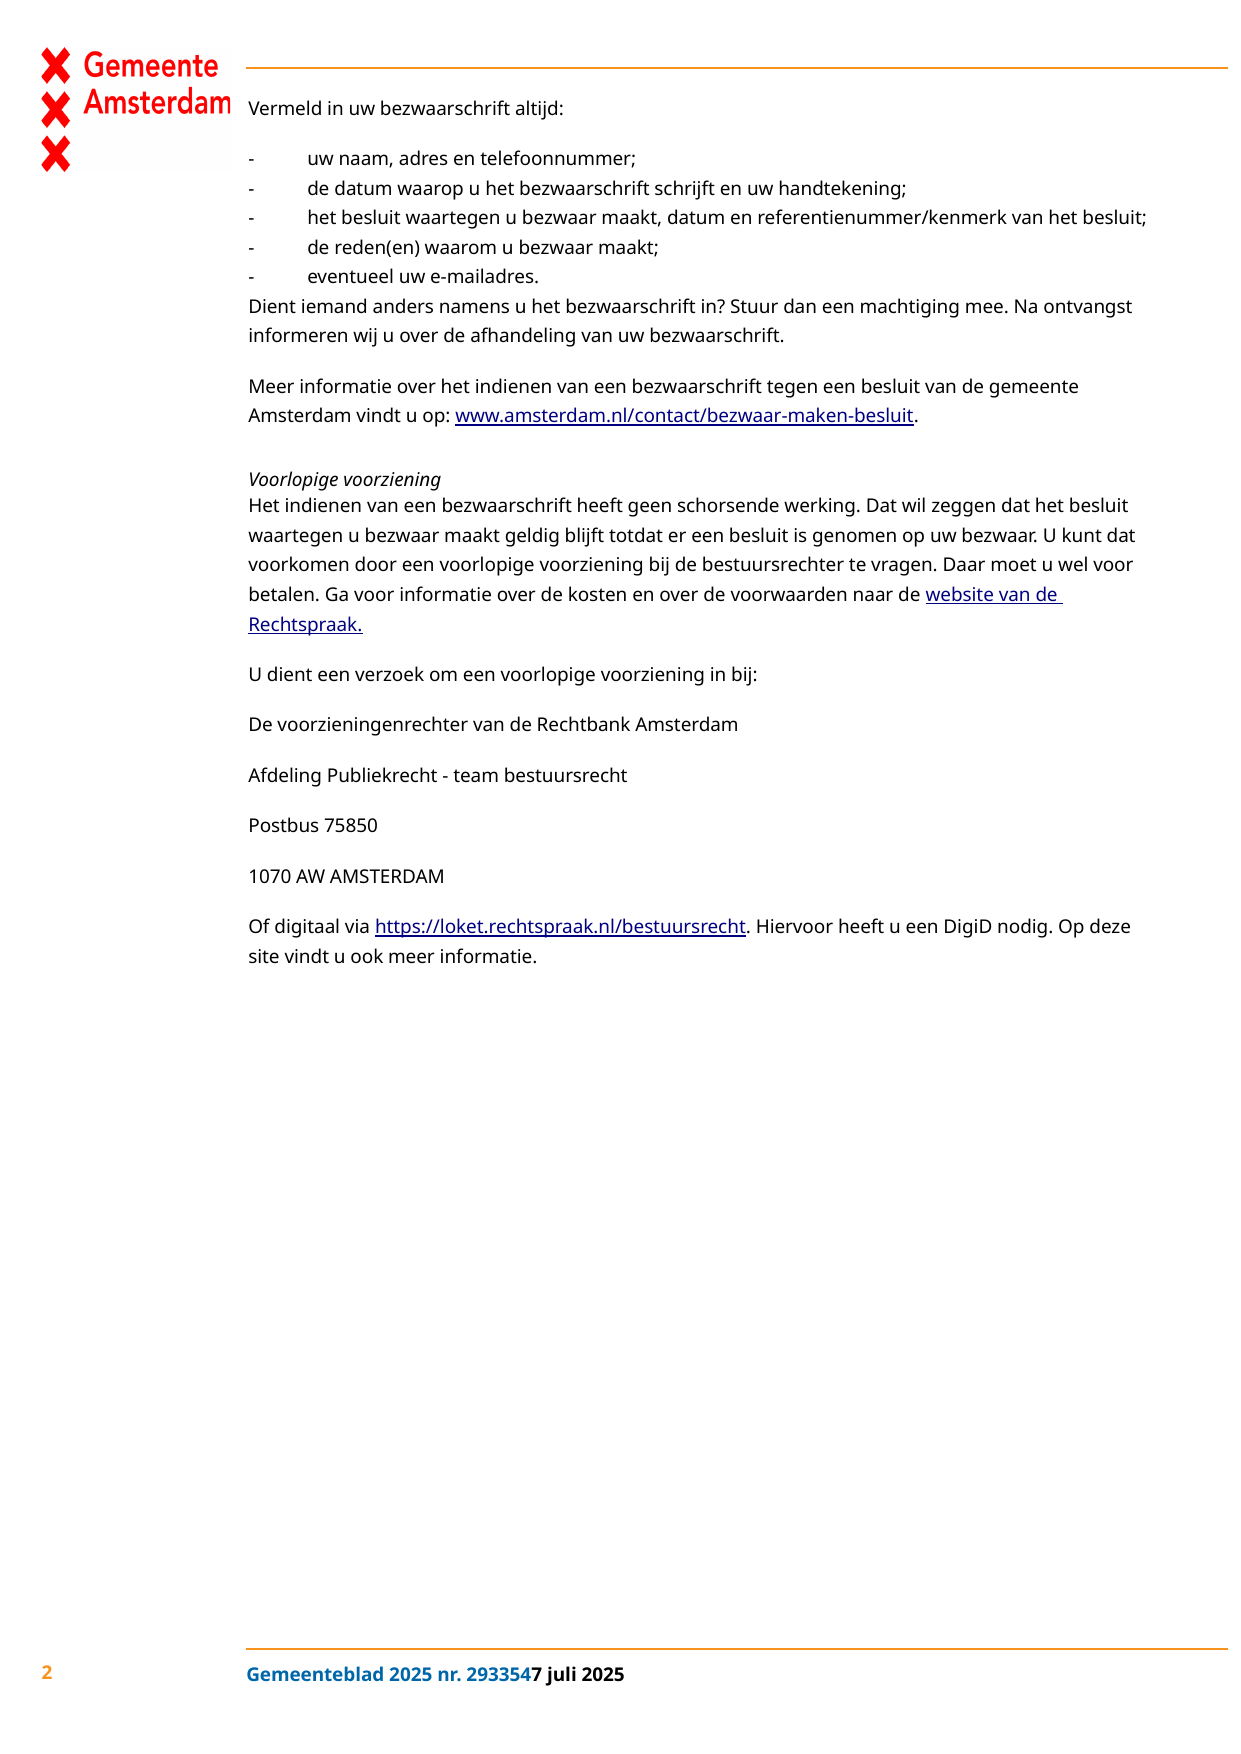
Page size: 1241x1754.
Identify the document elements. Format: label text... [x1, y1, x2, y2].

picture [41, 47, 231, 172]
text Het indienen van een bezwaarschrift heeft geen schorsende werking. Dat wil zeggen dat het besluit waartegen u bezwaar maakt geldig blijft totdat er een besluit is genomen op uw bezwaar. U kunt dat voorkomen door een voorlopige voorziening bij de bestuursrechter te vragen. Daar moet u wel voor betalen. Ga voor informatie over de kosten en over de voorwaarden naar de website van de Rechtspraak. [248, 492, 1152, 636]
text Of digitaal via https://loket.rechtspraak.nl/bestuursrecht. Hiervoor heeft u een DigiD nodig. Op deze site vindt u ook meer informatie. [248, 913, 1152, 968]
text Dient iemand anders namens u het bezwaarschrift in? Stuur dan een machtiging mee. Na ontvangst informeren wij u over de afhandeling van uw bezwaarschrift. [248, 293, 1152, 348]
text Afdeling Publiekrecht - team bestuursrecht [248, 762, 1152, 788]
text Postbus 75850 [248, 812, 1152, 838]
list de datum waarop u het bezwaarschrift schrijft en uw handtekening; [248, 175, 1152, 201]
list uw naam, adres en telefoonnummer; [248, 145, 1152, 171]
text De voorzieningenrechter van de Rechtbank Amsterdam [248, 712, 1152, 737]
text U dient een verzoek om een voorlopige voorziening in bij: [248, 661, 1152, 687]
text Voorlopige voorziening [248, 467, 1152, 492]
text Vermeld in uw bezwaarschrift altijd: [248, 95, 1152, 121]
list het besluit waartegen u bezwaar maakt, datum en referentienummer/kenmerk van het besluit; [248, 204, 1152, 230]
text 1070 AW AMSTERDAM [248, 863, 1152, 888]
list de reden(en) waarom u bezwaar maakt; [248, 234, 1152, 260]
text Meer informatie over het indienen van een bezwaarschrift tegen een besluit van de gemeente Amsterdam vindt u op: www.amsterdam.nl/contact/bezwaar-maken-besluit. [248, 373, 1152, 428]
list eventueel uw e-mailadres. [248, 263, 1152, 289]
